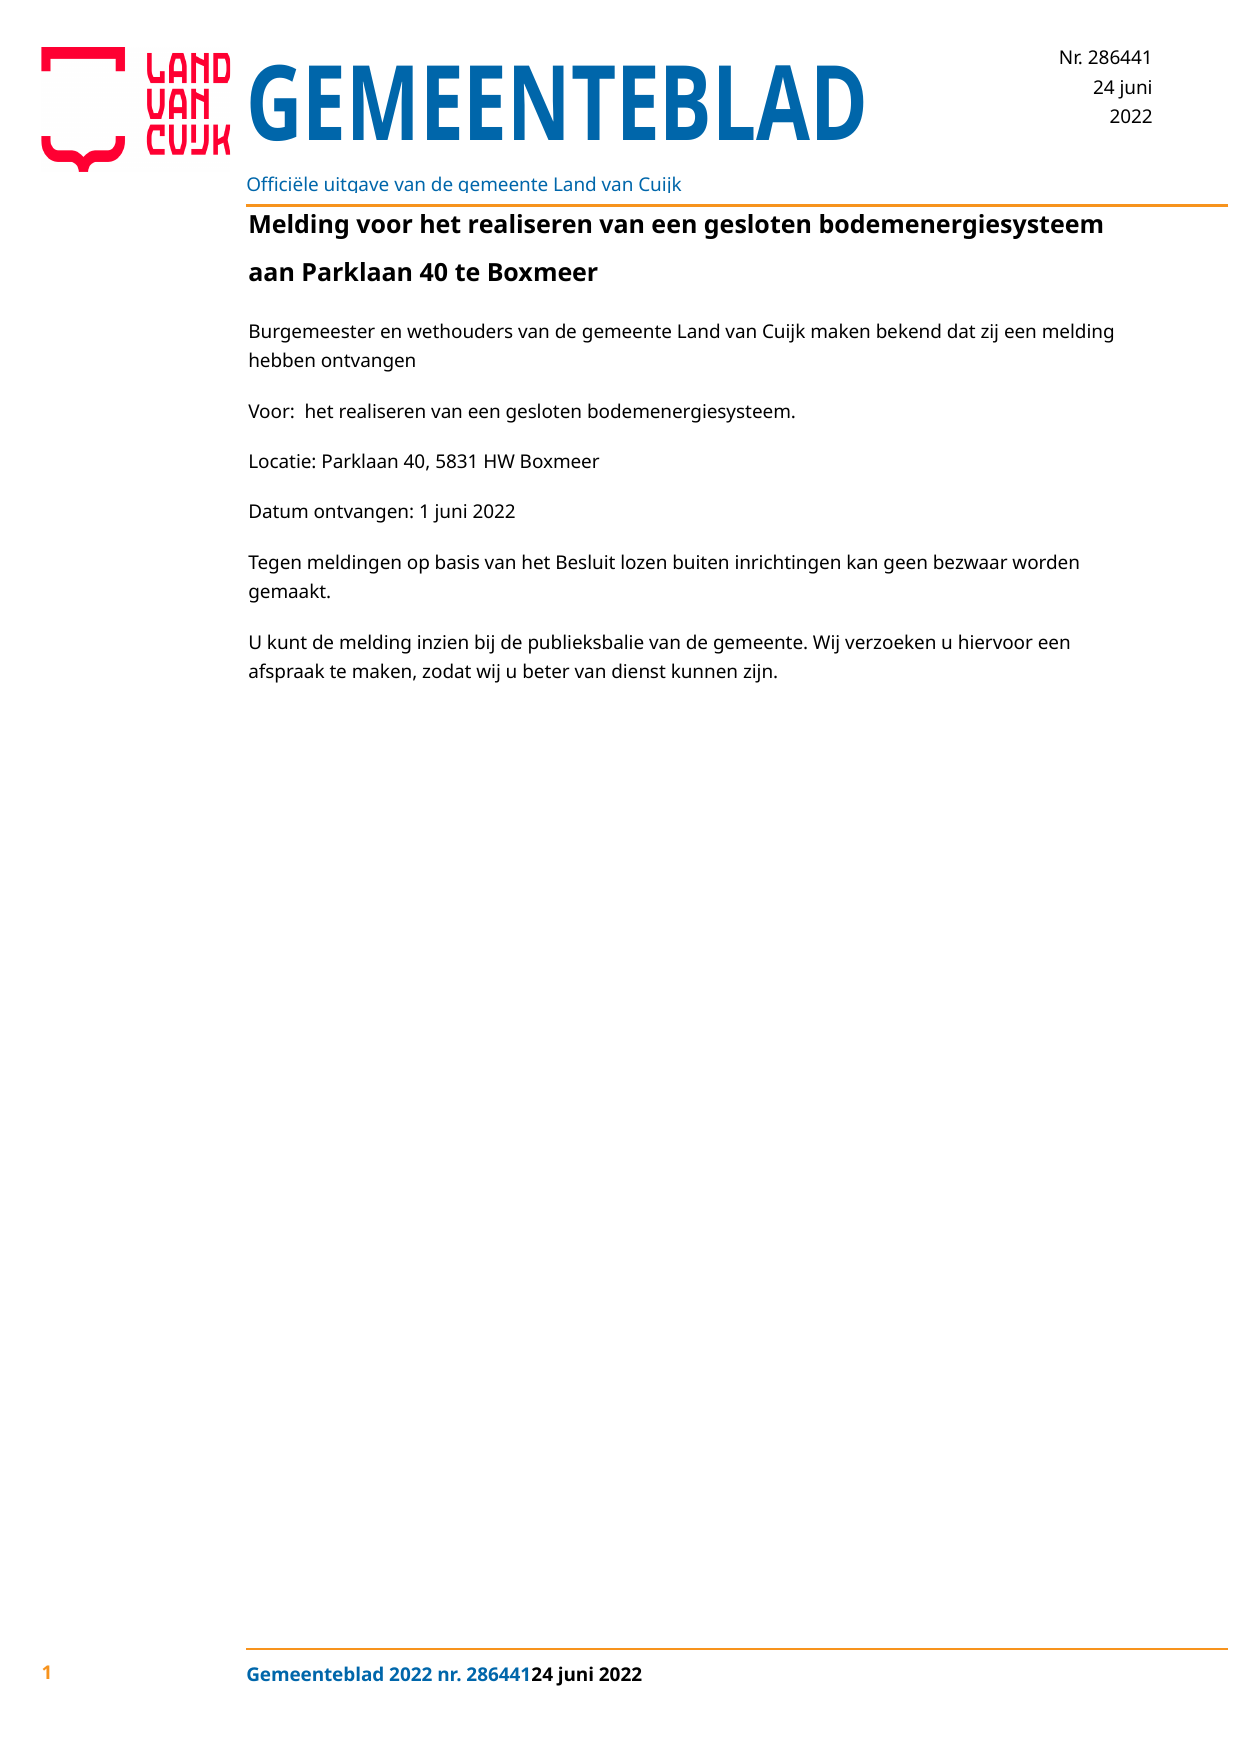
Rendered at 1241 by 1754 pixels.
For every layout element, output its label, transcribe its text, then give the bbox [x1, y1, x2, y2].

text Melding voor het realiseren van een gesloten bodemenergiesysteem aan Parklaan 40 te Boxmeer [248, 207, 1152, 288]
text Voor: het realiseren van een gesloten bodemenergiesysteem. [248, 398, 1152, 424]
text Locatie: Parklaan 40, 5831 HW Boxmeer [248, 448, 1152, 474]
picture [41, 47, 231, 172]
text Datum ontvangen: 1 juni 2022 [248, 499, 1152, 524]
text U kunt de melding inzien bij de publieksbalie van de gemeente. Wij verzoeken u hiervoor een afspraak te maken, zodat wij u beter van dienst kunnen zijn. [248, 629, 1152, 684]
text Tegen meldingen op basis van het Besluit lozen buiten inrichtingen kan geen bezwaar worden gemaakt. [248, 549, 1152, 604]
text Burgemeester en wethouders van de gemeente Land van Cuijk maken bekend dat zij een melding hebben ontvangen [248, 318, 1152, 373]
